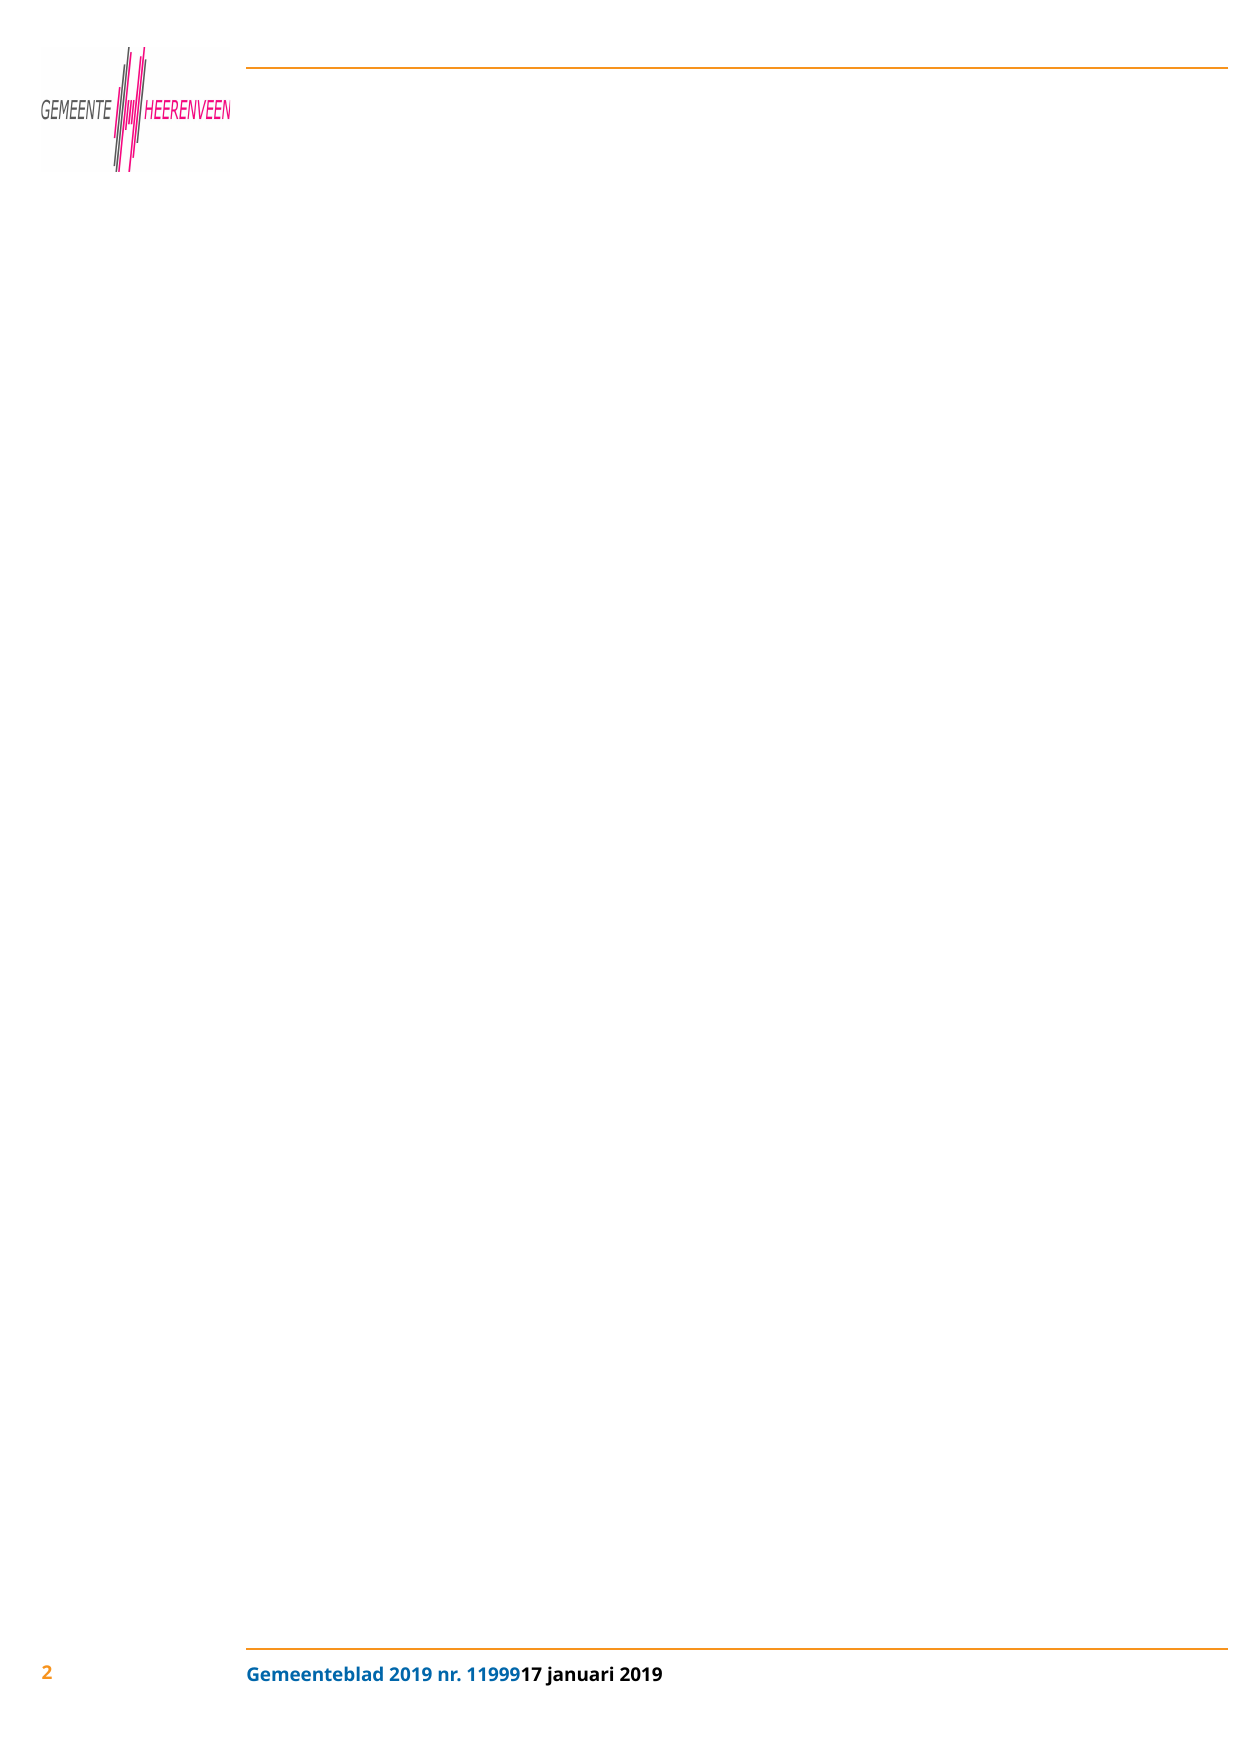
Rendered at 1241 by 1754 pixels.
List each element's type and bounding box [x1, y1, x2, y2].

picture [41, 47, 231, 172]
